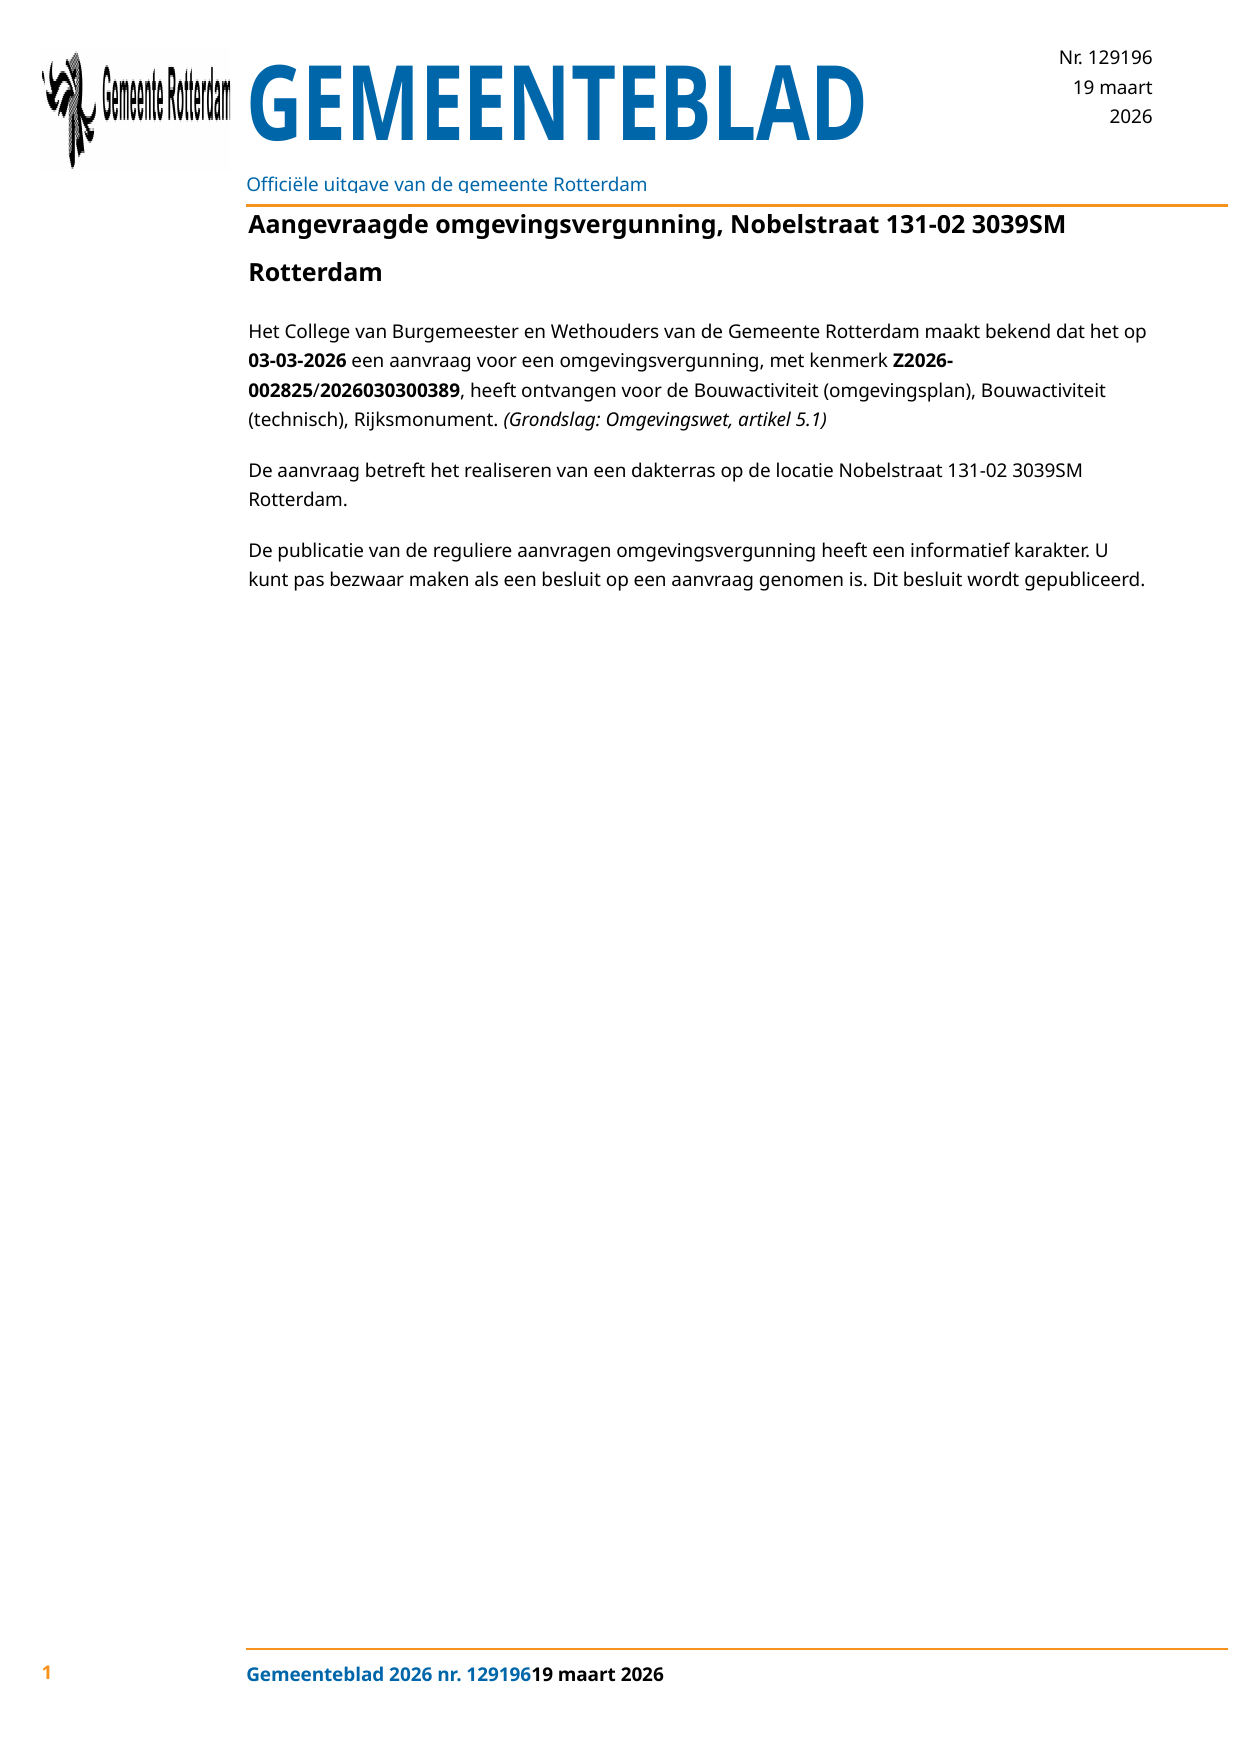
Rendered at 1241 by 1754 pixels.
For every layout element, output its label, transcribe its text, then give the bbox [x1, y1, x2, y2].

text De publicatie van de reguliere aanvragen omgevingsvergunning heeft een informatief karakter. U kunt pas bezwaar maken als een besluit op een aanvraag genomen is. Dit besluit wordt gepubliceerd. [248, 537, 1152, 592]
text Aangevraagde omgevingsvergunning, Nobelstraat 131-02 3039SM Rotterdam [248, 207, 1152, 288]
text De aanvraag betreft het realiseren van een dakterras op de locatie Nobelstraat 131-02 3039SM Rotterdam. [248, 457, 1152, 512]
picture [41, 47, 231, 172]
text Het College van Burgemeester en Wethouders van de Gemeente Rotterdam maakt bekend dat het op 03-03-2026 een aanvraag voor een omgevingsvergunning, met kenmerk Z2026-002825/2026030300389, heeft ontvangen voor de Bouwactiviteit (omgevingsplan), Bouwactiviteit (technisch), Rijksmonument. (Grondslag: Omgevingswet, artikel 5.1) [248, 318, 1152, 432]
